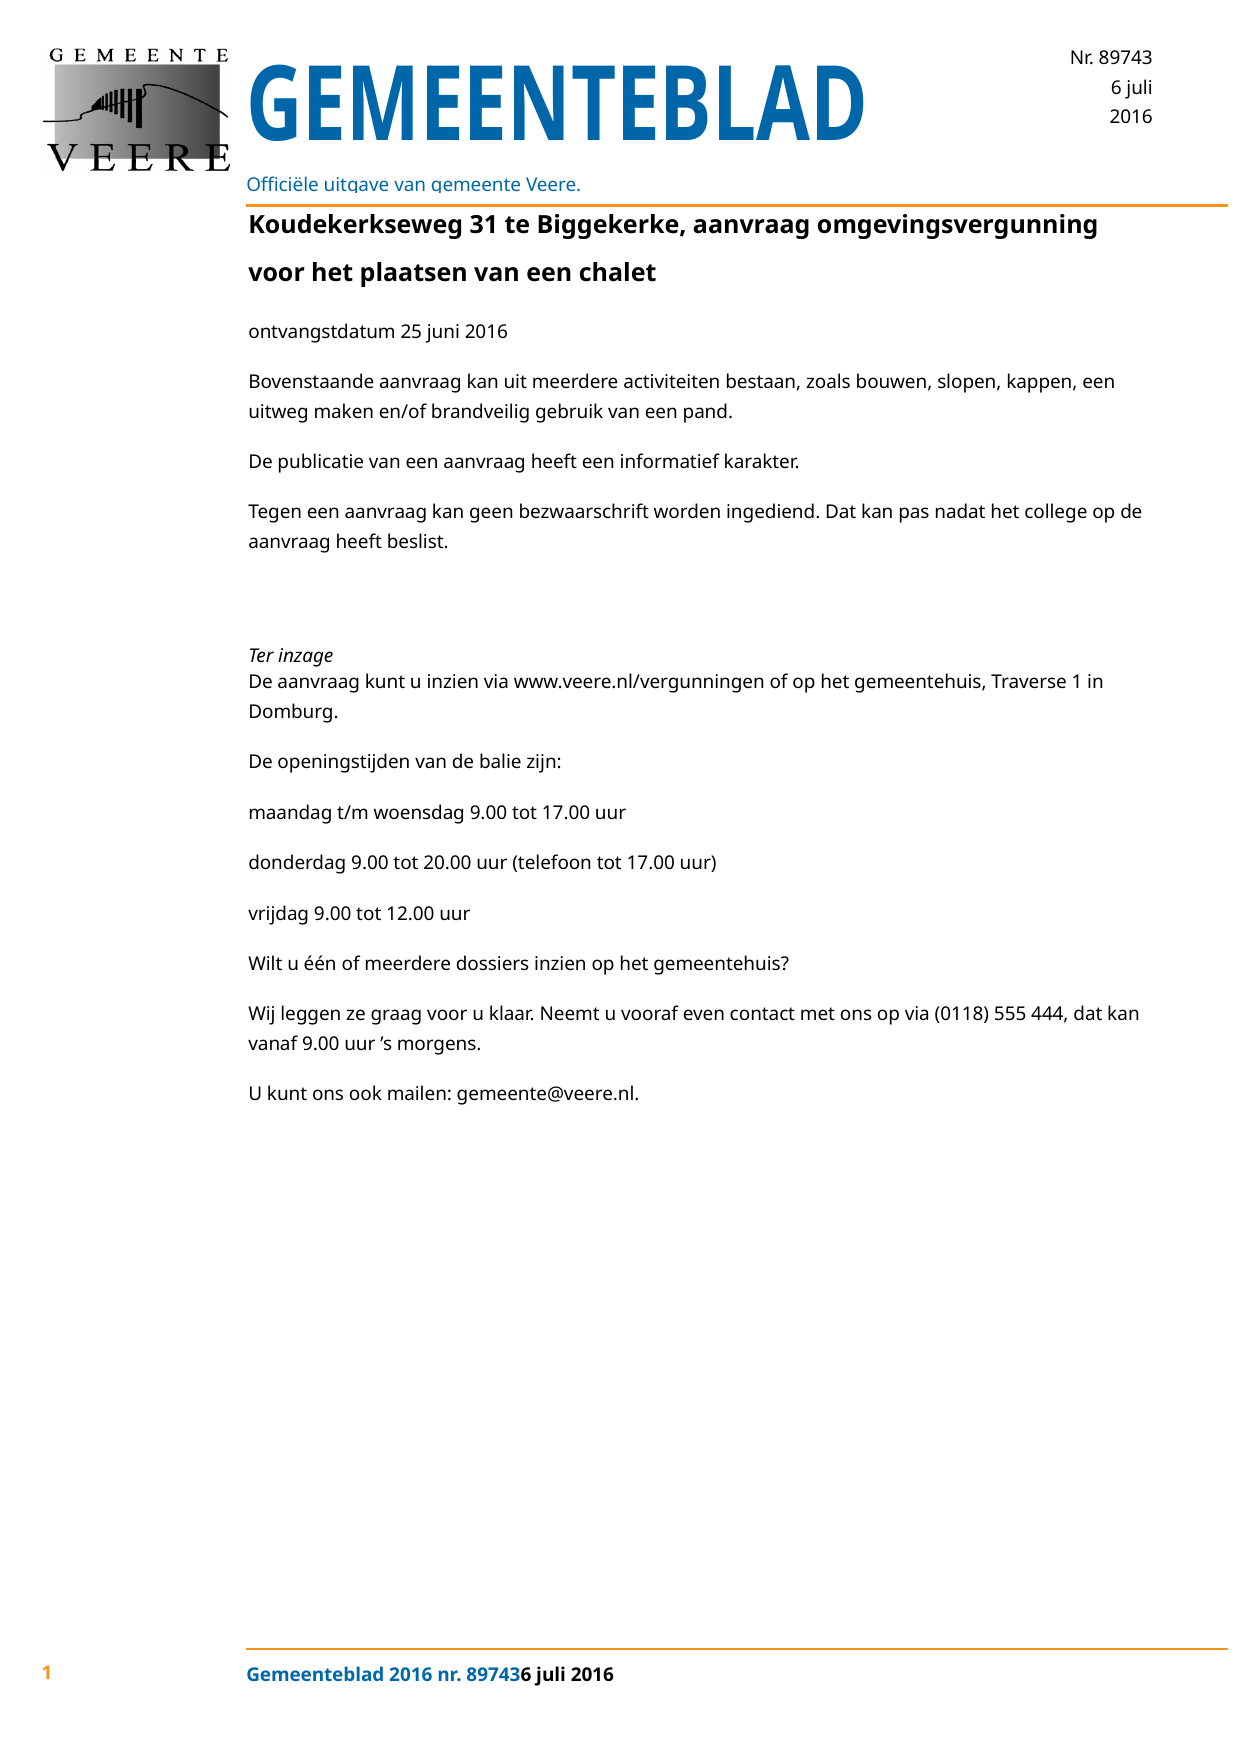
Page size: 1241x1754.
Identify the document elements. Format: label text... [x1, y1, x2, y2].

text Wilt u één of meerdere dossiers inzien op het gemeentehuis? [248, 950, 1152, 976]
text De aanvraag kunt u inzien via www.veere.nl/vergunningen of op het gemeentehuis, Traverse 1 in Domburg. [248, 668, 1152, 724]
text maandag t/m woensdag 9.00 tot 17.00 uur [248, 799, 1152, 824]
text donderdag 9.00 tot 20.00 uur (telefoon tot 17.00 uur) [248, 849, 1152, 875]
text Koudekerkseweg 31 te Biggekerke, aanvraag omgevingsvergunning voor het plaatsen van een chalet [248, 207, 1152, 288]
text Bovenstaande aanvraag kan uit meerdere activiteiten bestaan, zoals bouwen, slopen, kappen, een uitweg maken en/of brandveilig gebruik van een pand. [248, 368, 1152, 424]
text ontvangstdatum 25 juni 2016 [248, 318, 1152, 344]
picture [41, 47, 231, 172]
text vrijdag 9.00 tot 12.00 uur [248, 900, 1152, 925]
text De openingstijden van de balie zijn: [248, 748, 1152, 774]
text U kunt ons ook mailen: gemeente@veere.nl. [248, 1081, 1152, 1106]
text De publicatie van een aanvraag heeft een informatief karakter. [248, 448, 1152, 474]
text Tegen een aanvraag kan geen bezwaarschrift worden ingediend. Dat kan pas nadat het college op de aanvraag heeft beslist. [248, 499, 1152, 554]
text Wij leggen ze graag voor u klaar. Neemt u vooraf even contact met ons op via (0118) 555 444, dat kan vanaf 9.00 uur ’s morgens. [248, 1001, 1152, 1056]
text Ter inzage [248, 643, 1152, 668]
